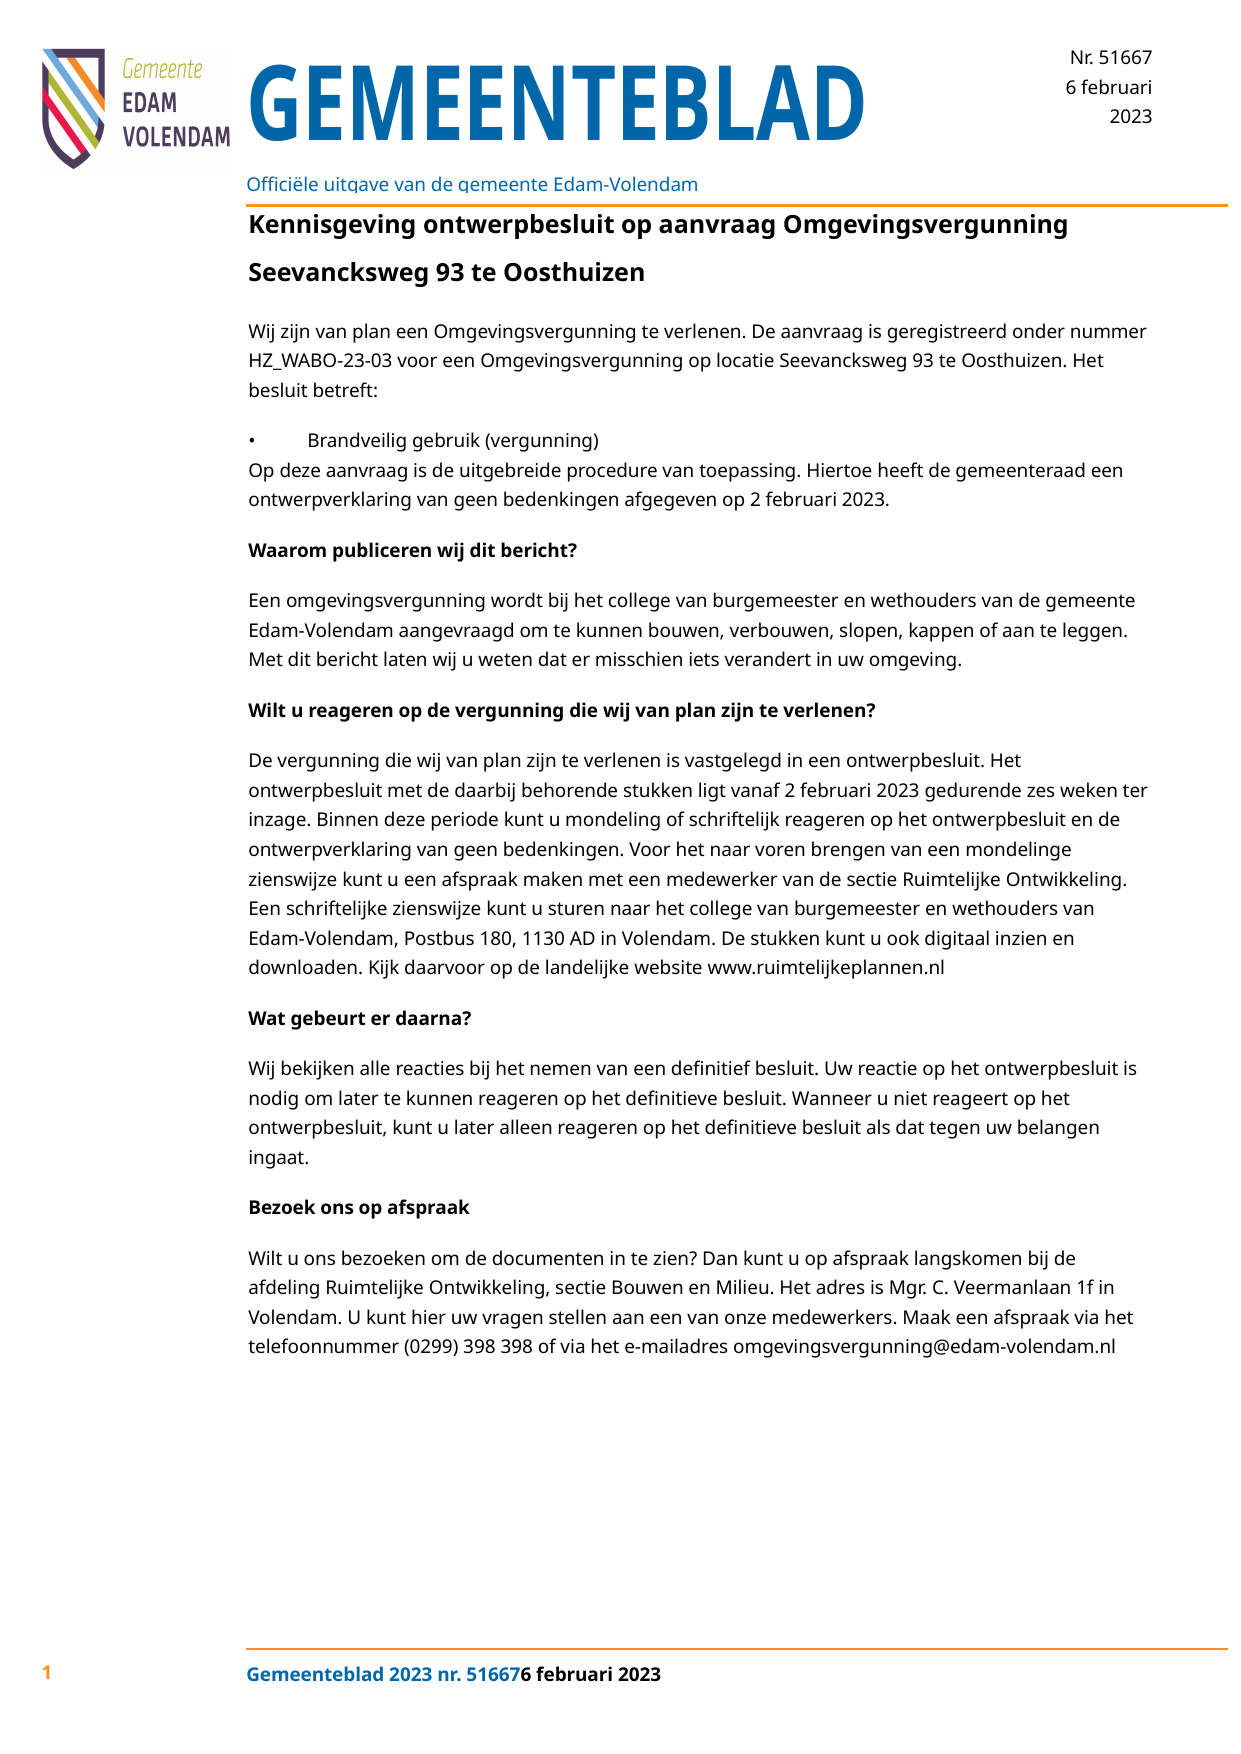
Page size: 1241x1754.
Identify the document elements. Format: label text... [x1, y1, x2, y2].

text Waarom publiceren wij dit bericht? [248, 537, 1152, 563]
text Een omgevingsvergunning wordt bij het college van burgemeester en wethouders van de gemeente Edam-Volendam aangevraagd om te kunnen bouwen, verbouwen, slopen, kappen of aan te leggen. Met dit bericht laten wij u weten dat er misschien iets verandert in uw omgeving. [248, 587, 1152, 672]
text Kennisgeving ontwerpbesluit op aanvraag Omgevingsvergunning Seevancksweg 93 te Oosthuizen [248, 207, 1152, 288]
text Wilt u reageren op de vergunning die wij van plan zijn te verlenen? [248, 697, 1152, 723]
text Wat gebeurt er daarna? [248, 1005, 1152, 1031]
text Wij bekijken alle reacties bij het nemen van een definitief besluit. Uw reactie op het ontwerpbesluit is nodig om later te kunnen reageren op het definitieve besluit. Wanneer u niet reageert op het ontwerpbesluit, kunt u later alleen reageren op het definitieve besluit als dat tegen uw belangen ingaat. [248, 1055, 1152, 1170]
text Bezoek ons op afspraak [248, 1194, 1152, 1220]
text Wij zijn van plan een Omgevingsvergunning te verlenen. De aanvraag is geregistreerd onder nummer HZ_WABO-23-03 voor een Omgevingsvergunning op locatie Seevancksweg 93 te Oosthuizen. Het besluit betreft: [248, 318, 1152, 403]
text Op deze aanvraag is de uitgebreide procedure van toepassing. Hiertoe heeft de gemeenteraad een ontwerpverklaring van geen bedenkingen afgegeven op 2 februari 2023. [248, 457, 1152, 512]
text Wilt u ons bezoeken om de documenten in te zien? Dan kunt u op afspraak langskomen bij de afdeling Ruimtelijke Ontwikkeling, sectie Bouwen en Milieu. Het adres is Mgr. C. Veermanlaan 1f in Volendam. U kunt hier uw vragen stellen aan een van onze medewerkers. Maak een afspraak via het telefoonnummer (0299) 398 398 of via het e-mailadres omgevingsvergunning@edam-volendam.nl [248, 1245, 1152, 1359]
list Brandveilig gebruik (vergunning) [248, 427, 1152, 453]
picture [41, 47, 231, 172]
text De vergunning die wij van plan zijn te verlenen is vastgelegd in een ontwerpbesluit. Het ontwerpbesluit met de daarbij behorende stukken ligt vanaf 2 februari 2023 gedurende zes weken ter inzage. Binnen deze periode kunt u mondeling of schriftelijk reageren op het ontwerpbesluit en de ontwerpverklaring van geen bedenkingen. Voor het naar voren brengen van een mondelinge zienswijze kunt u een afspraak maken met een medewerker van de sectie Ruimtelijke Ontwikkeling. Een schriftelijke zienswijze kunt u sturen naar het college van burgemeester en wethouders van Edam-Volendam, Postbus 180, 1130 AD in Volendam. De stukken kunt u ook digitaal inzien en downloaden. Kijk daarvoor op de landelijke website www.ruimtelijkeplannen.nl [248, 747, 1152, 980]
